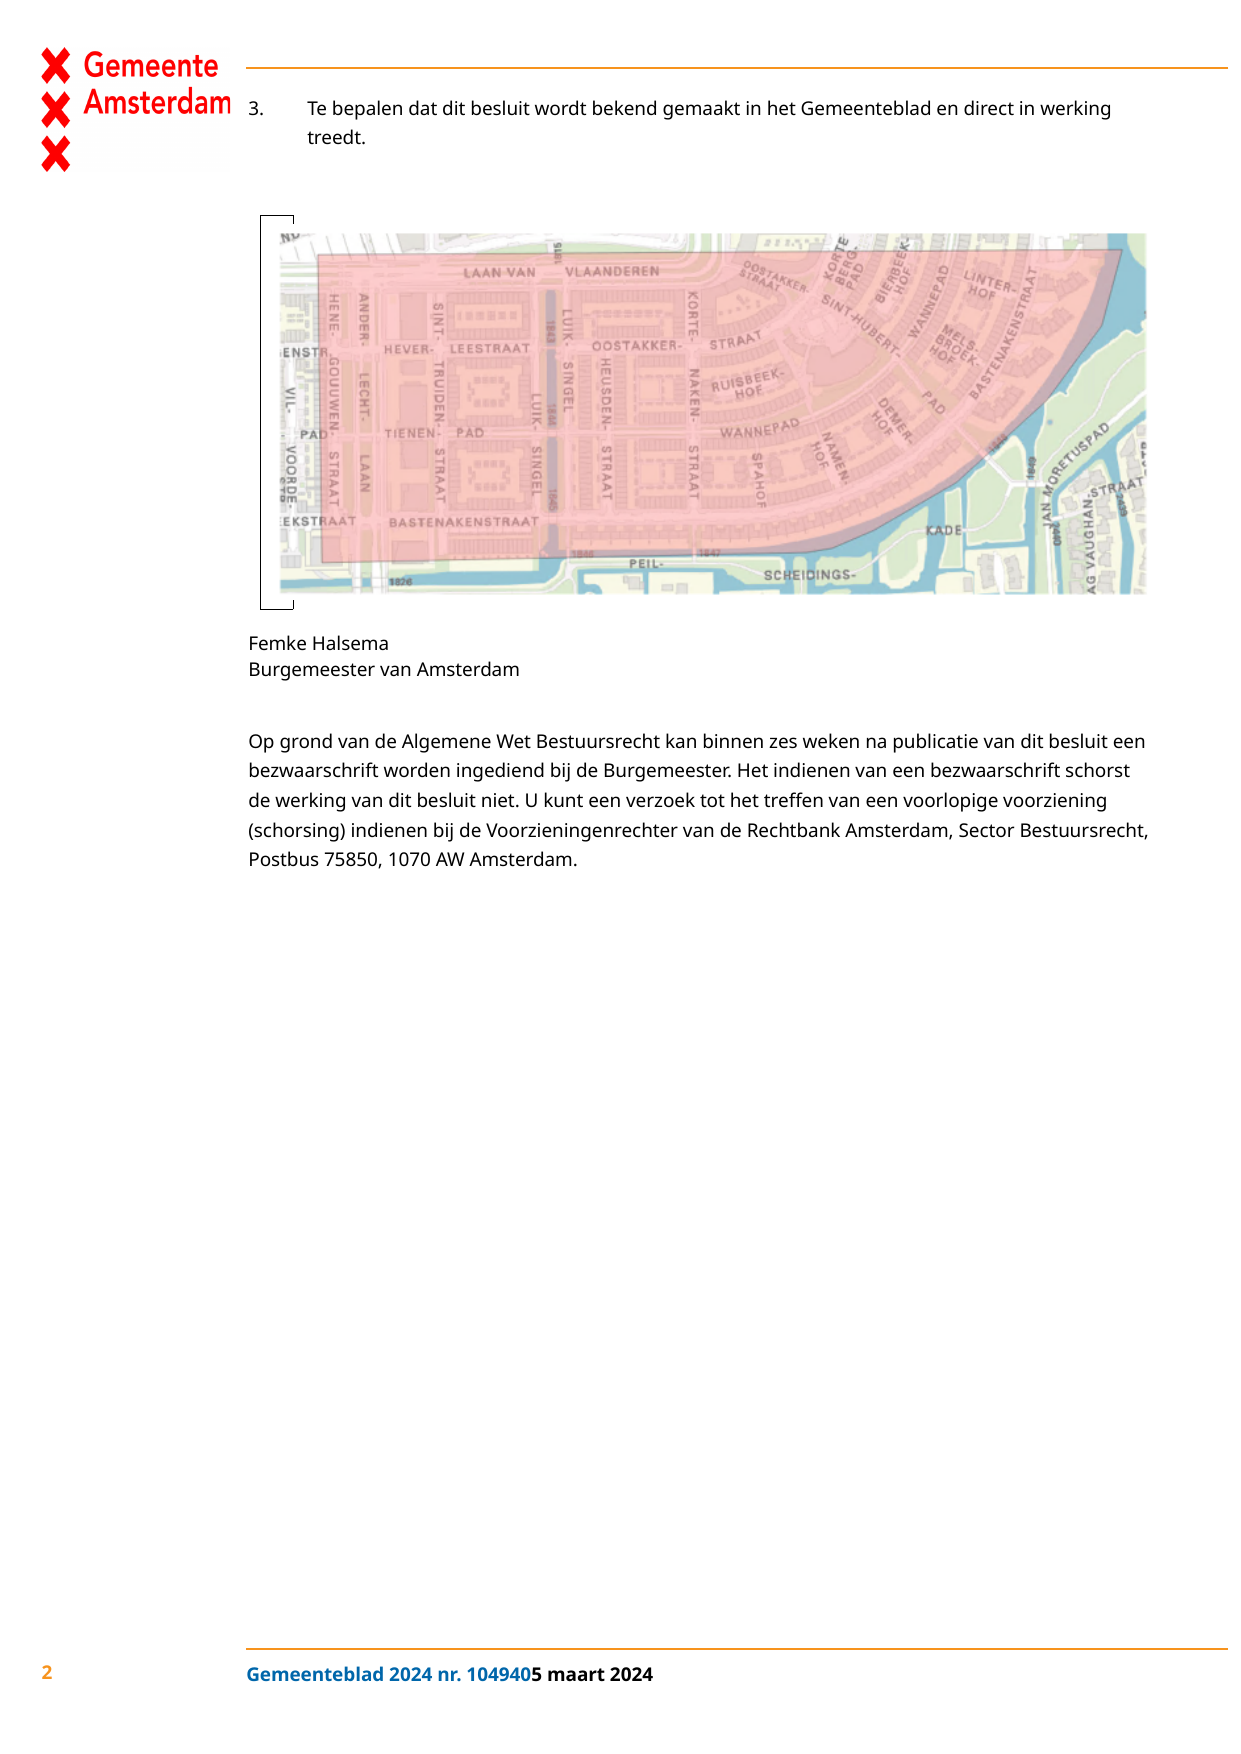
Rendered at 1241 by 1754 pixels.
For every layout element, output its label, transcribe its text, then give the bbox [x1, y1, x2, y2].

text Op grond van de Algemene Wet Bestuursrecht kan binnen zes weken na publicatie van dit besluit een bezwaarschrift worden ingediend bij de Burgemeester. Het indienen van een bezwaarschrift schorst de werking van dit besluit niet. U kunt een verzoek tot het treffen van een voorlopige voorziening (schorsing) indienen bij de Voorzieningenrechter van de Rechtbank Amsterdam, Sector Bestuursrecht, Postbus 75850, 1070 AW Amsterdam. [248, 728, 1152, 872]
text Burgemeester van Amsterdam [248, 656, 1152, 681]
picture [268, 224, 1155, 600]
list Te bepalen dat dit besluit wordt bekend gemaakt in het Gemeenteblad en direct in werking treedt. [248, 95, 1152, 150]
text Femke Halsema [248, 630, 1152, 656]
picture [41, 47, 231, 172]
